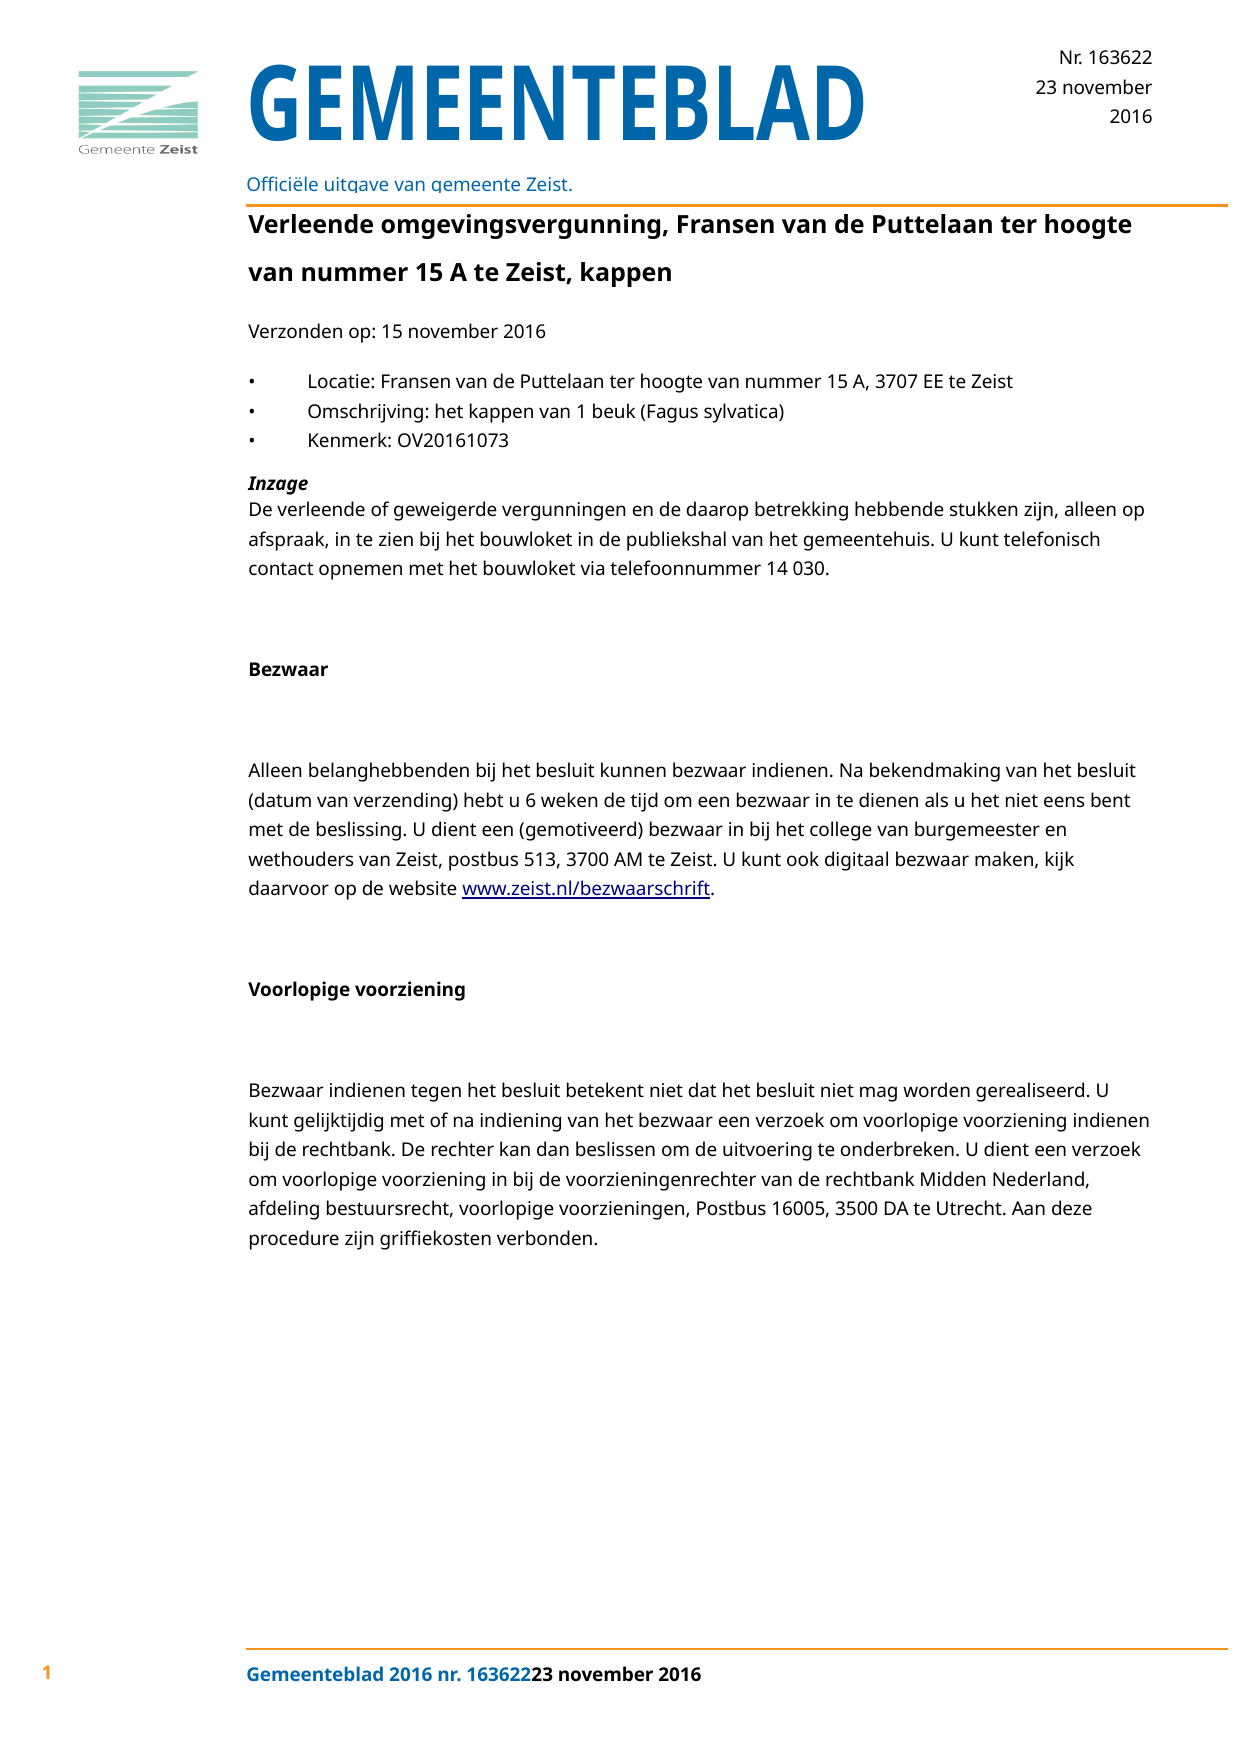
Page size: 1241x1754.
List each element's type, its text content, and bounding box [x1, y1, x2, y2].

text Bezwaar indienen tegen het besluit betekent niet dat het besluit niet mag worden gerealiseerd. U kunt gelijktijdig met of na indiening van het bezwaar een verzoek om voorlopige voorziening indienen bij de rechtbank. De rechter kan dan beslissen om de uitvoering te onderbreken. U dient een verzoek om voorlopige voorziening in bij de voorzieningenrechter van de rechtbank Midden Nederland, afdeling bestuursrecht, voorlopige voorzieningen, Postbus 16005, 3500 DA te Utrecht. Aan deze procedure zijn griffiekosten verbonden. [248, 1077, 1152, 1251]
text Inzage [248, 471, 1152, 496]
text Verzonden op: 15 november 2016 [248, 318, 1152, 344]
text Verleende omgevingsvergunning, Fransen van de Puttelaan ter hoogte van nummer 15 A te Zeist, kappen [248, 207, 1152, 288]
picture [41, 47, 231, 172]
list Omschrijving: het kappen van 1 beuk (Fagus sylvatica) [248, 398, 1152, 424]
list Kenmerk: OV20161073 [248, 427, 1152, 453]
text Bezwaar [248, 656, 1152, 682]
text De verleende of geweigerde vergunningen en de daarop betrekking hebbende stukken zijn, alleen op afspraak, in te zien bij het bouwloket in de publiekshal van het gemeentehuis. U kunt telefonisch contact opnemen met het bouwloket via telefoonnummer 14 030. [248, 496, 1152, 581]
text Alleen belanghebbenden bij het besluit kunnen bezwaar indienen. Na bekendmaking van het besluit (datum van verzending) hebt u 6 weken de tijd om een bezwaar in te dienen als u het niet eens bent met de beslissing. U dient een (gemotiveerd) bezwaar in bij het college van burgemeester en wethouders van Zeist, postbus 513, 3700 AM te Zeist. U kunt ook digitaal bezwaar maken, kijk daarvoor op de website www.zeist.nl/bezwaarschrift. [248, 757, 1152, 901]
list Locatie: Fransen van de Puttelaan ter hoogte van nummer 15 A, 3707 EE te Zeist [248, 368, 1152, 394]
text Voorlopige voorziening [248, 976, 1152, 1002]
